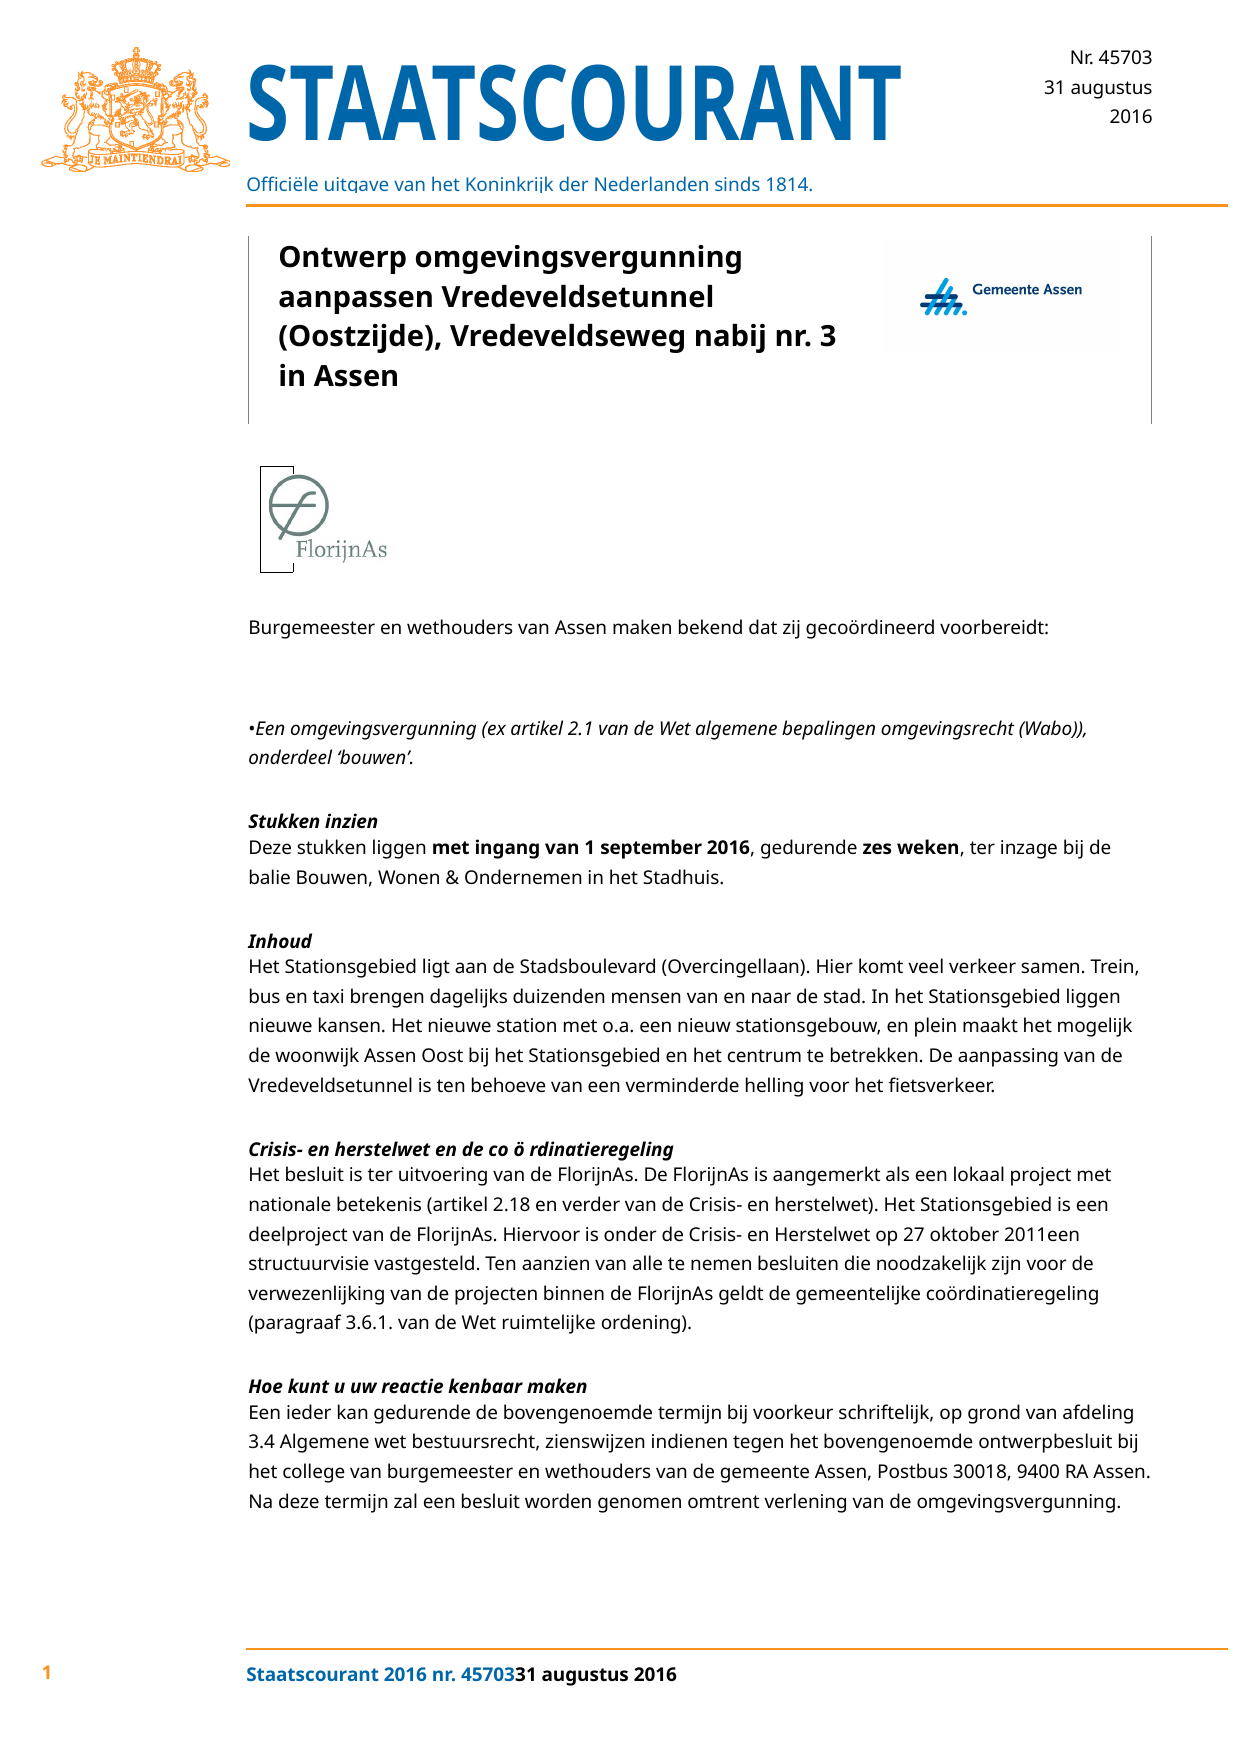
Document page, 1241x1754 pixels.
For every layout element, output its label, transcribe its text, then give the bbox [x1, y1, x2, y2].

text Burgemeester en wethouders van Assen maken bekend dat zij gecoördineerd voorbereidt: [248, 614, 1152, 640]
text Hoe kunt u uw reactie kenbaar maken [248, 1373, 1152, 1399]
text Stukken inzien [248, 808, 1152, 834]
text Crisis- en herstelwet en de co ö rdinatieregeling [248, 1136, 1152, 1162]
picture [41, 47, 231, 172]
text Het besluit is ter uitvoering van de FlorijnAs. De FlorijnAs is aangemerkt als een lokaal project met nationale betekenis (artikel 2.18 en verder van de Crisis- en herstelwet). Het Stationsgebied is een deelproject van de FlorijnAs. Hiervoor is onder de Crisis- en Herstelwet op 27 oktober 2011een structuurvisie vastgesteld. Ten aanzien van alle te nemen besluiten die noodzakelijk zijn voor de verwezenlijking van de projecten binnen de FlorijnAs geldt de gemeentelijke coördinatieregeling (paragraaf 3.6.1. van de Wet ruimtelijke ordening). [248, 1162, 1152, 1335]
picture [882, 236, 1119, 355]
table_header [850, 236, 1151, 424]
text Een ieder kan gedurende de bovengenoemde termijn bij voorkeur schriftelijk, op grond van afdeling 3.4 Algemene wet bestuursrecht, zienswijzen indienen tegen het bovengenoemde ontwerpbesluit bij het college van burgemeester en wethouders van de gemeente Assen, Postbus 30018, 9400 RA Assen. Na deze termijn zal een besluit worden genomen omtrent verlening van de omgevingsvergunning. [248, 1399, 1152, 1514]
picture [268, 474, 387, 563]
text Inhoud [248, 928, 1152, 953]
text •Een omgevingsvergunning (ex artikel 2.1 van de Wet algemene bepalingen omgevingsrecht (Wabo)), onderdeel ‘bouwen’. [248, 715, 1152, 770]
text Deze stukken liggen met ingang van 1 september 2016, gedurende zes weken, ter inzage bij de balie Bouwen, Wonen & Ondernemen in het Stadhuis. [248, 834, 1152, 889]
table_header Ontwerp omgevingsvergunning aanpassen Vredeveldsetunnel (Oostzijde), Vredeveldseweg nabij nr. 3 in Assen [249, 236, 850, 424]
text Het Stationsgebied ligt aan de Stadsboulevard (Overcingellaan). Hier komt veel verkeer samen. Trein, bus en taxi brengen dagelijks duizenden mensen van en naar de stad. In het Stationsgebied liggen nieuwe kansen. Het nieuwe station met o.a. een nieuw stationsgebouw, en plein maakt het mogelijk de woonwijk Assen Oost bij het Stationsgebied en het centrum te betrekken. De aanpassing van de Vredeveldsetunnel is ten behoeve van een verminderde helling voor het fietsverkeer. [248, 953, 1152, 1098]
